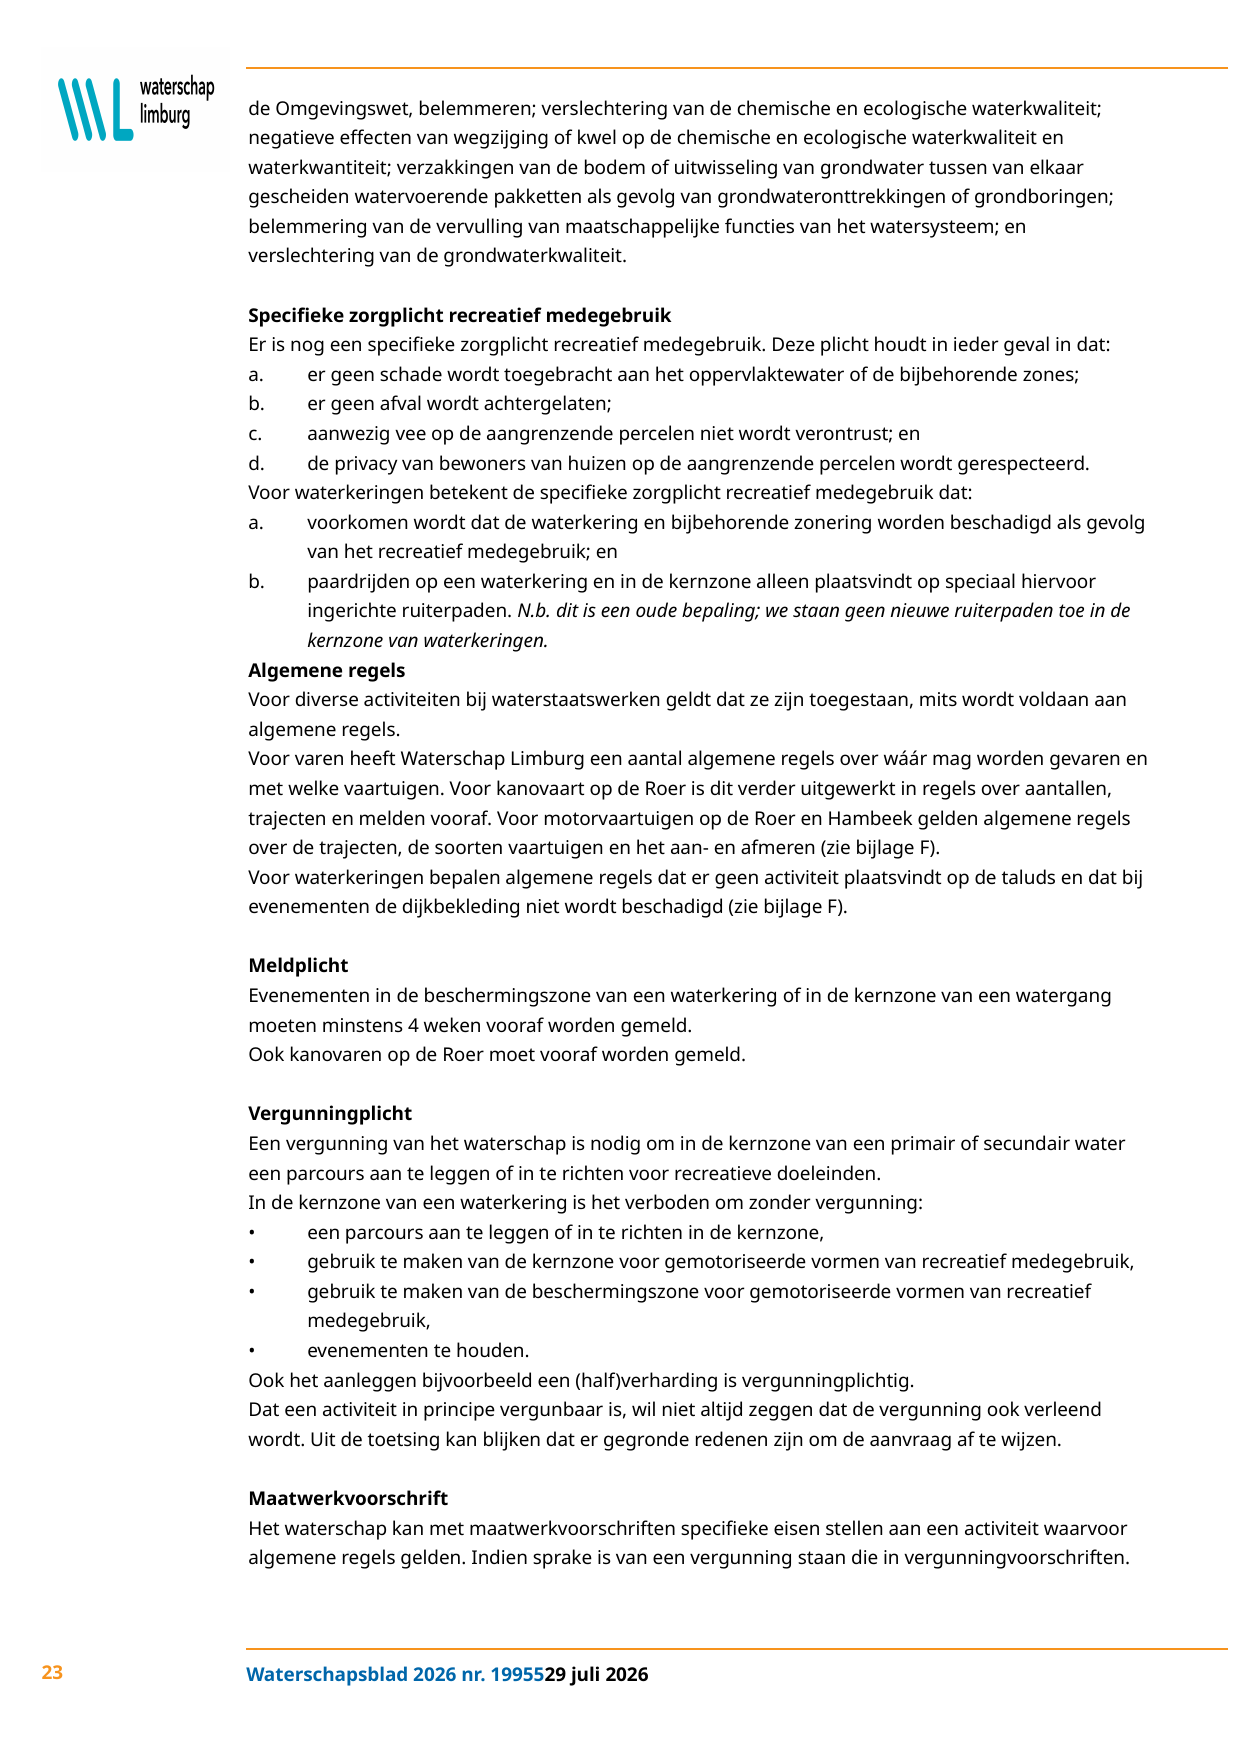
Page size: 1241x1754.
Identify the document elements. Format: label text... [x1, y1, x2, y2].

picture [41, 47, 231, 172]
text Vergunningplicht [248, 1101, 1152, 1126]
list aanwezig vee op de aangrenzende percelen niet wordt verontrust; en [248, 420, 1152, 446]
text Dat een activiteit in principe vergunbaar is, wil niet altijd zeggen dat de vergunning ook verleend wordt. Uit de toetsing kan blijken dat er gegronde redenen zijn om de aanvraag af te wijzen. [248, 1396, 1152, 1452]
list gebruik te maken van de beschermingszone voor gemotoriseerde vormen van recreatief medegebruik, [248, 1278, 1152, 1333]
text Er is nog een specifieke zorgplicht recreatief medegebruik. Deze plicht houdt in ieder geval in dat: [248, 331, 1152, 357]
list er geen afval wordt achtergelaten; [248, 391, 1152, 416]
list voorkomen wordt dat de waterkering en bijbehorende zonering worden beschadigd als gevolg van het recreatief medegebruik; en [248, 509, 1152, 564]
text de Omgevingswet, belemmeren; verslechtering van de chemische en ecologische waterkwaliteit; negatieve effecten van wegzijging of kwel op de chemische en ecologische waterkwaliteit en waterkwantiteit; verzakkingen van de bodem of uitwisseling van grondwater tussen van elkaar gescheiden watervoerende pakketten als gevolg van grondwateronttrekkingen of grondboringen; belemmering van de vervulling van maatschappelijke functies van het watersysteem; en verslechtering van de grondwaterkwaliteit. [248, 95, 1152, 268]
list een parcours aan te leggen of in te richten in de kernzone, [248, 1219, 1152, 1245]
text In de kernzone van een waterkering is het verboden om zonder vergunning: [248, 1189, 1152, 1215]
text Meldplicht [248, 953, 1152, 978]
text Algemene regels [248, 657, 1152, 683]
text Evenementen in de beschermingszone van een waterkering of in de kernzone van een watergang moeten minstens 4 weken vooraf worden gemeld. [248, 982, 1152, 1038]
text Maatwerkvoorschrift [248, 1485, 1152, 1511]
text Voor diverse activiteiten bij waterstaatswerken geldt dat ze zijn toegestaan, mits wordt voldaan aan algemene regels. [248, 686, 1152, 742]
list gebruik te maken van de kernzone voor gemotoriseerde vormen van recreatief medegebruik, [248, 1248, 1152, 1274]
list evenementen te houden. [248, 1337, 1152, 1363]
list paardrijden op een waterkering en in de kernzone alleen plaatsvindt op speciaal hiervoor ingerichte ruiterpaden. N.b. dit is een oude bepaling; we staan geen nieuwe ruiterpaden toe in de kernzone van waterkeringen. [248, 568, 1152, 653]
text Voor waterkeringen bepalen algemene regels dat er geen activiteit plaatsvindt op de taluds en dat bij evenementen de dijkbekleding niet wordt beschadigd (zie bijlage F). [248, 864, 1152, 919]
text Ook het aanleggen bijvoorbeeld een (half)verharding is vergunningplichtig. [248, 1367, 1152, 1393]
text Specifieke zorgplicht recreatief medegebruik [248, 302, 1152, 328]
text Ook kanovaren op de Roer moet vooraf worden gemeld. [248, 1041, 1152, 1067]
text Een vergunning van het waterschap is nodig om in de kernzone van een primair of secundair water een parcours aan te leggen of in te richten voor recreatieve doeleinden. [248, 1130, 1152, 1186]
list de privacy van bewoners van huizen op de aangrenzende percelen wordt gerespecteerd. [248, 450, 1152, 476]
text Het waterschap kan met maatwerkvoorschriften specifieke eisen stellen aan een activiteit waarvoor algemene regels gelden. Indien sprake is van een vergunning staan die in vergunningvoorschriften. [248, 1515, 1152, 1570]
text Voor varen heeft Waterschap Limburg een aantal algemene regels over wáár mag worden gevaren en met welke vaartuigen. Voor kanovaart op de Roer is dit verder uitgewerkt in regels over aantallen, trajecten en melden vooraf. Voor motorvaartuigen op de Roer en Hambeek gelden algemene regels over de trajecten, de soorten vaartuigen en het aan- en afmeren (zie bijlage F). [248, 746, 1152, 860]
list er geen schade wordt toegebracht aan het oppervlaktewater of de bijbehorende zones; [248, 361, 1152, 387]
text Voor waterkeringen betekent de specifieke zorgplicht recreatief medegebruik dat: [248, 479, 1152, 505]
